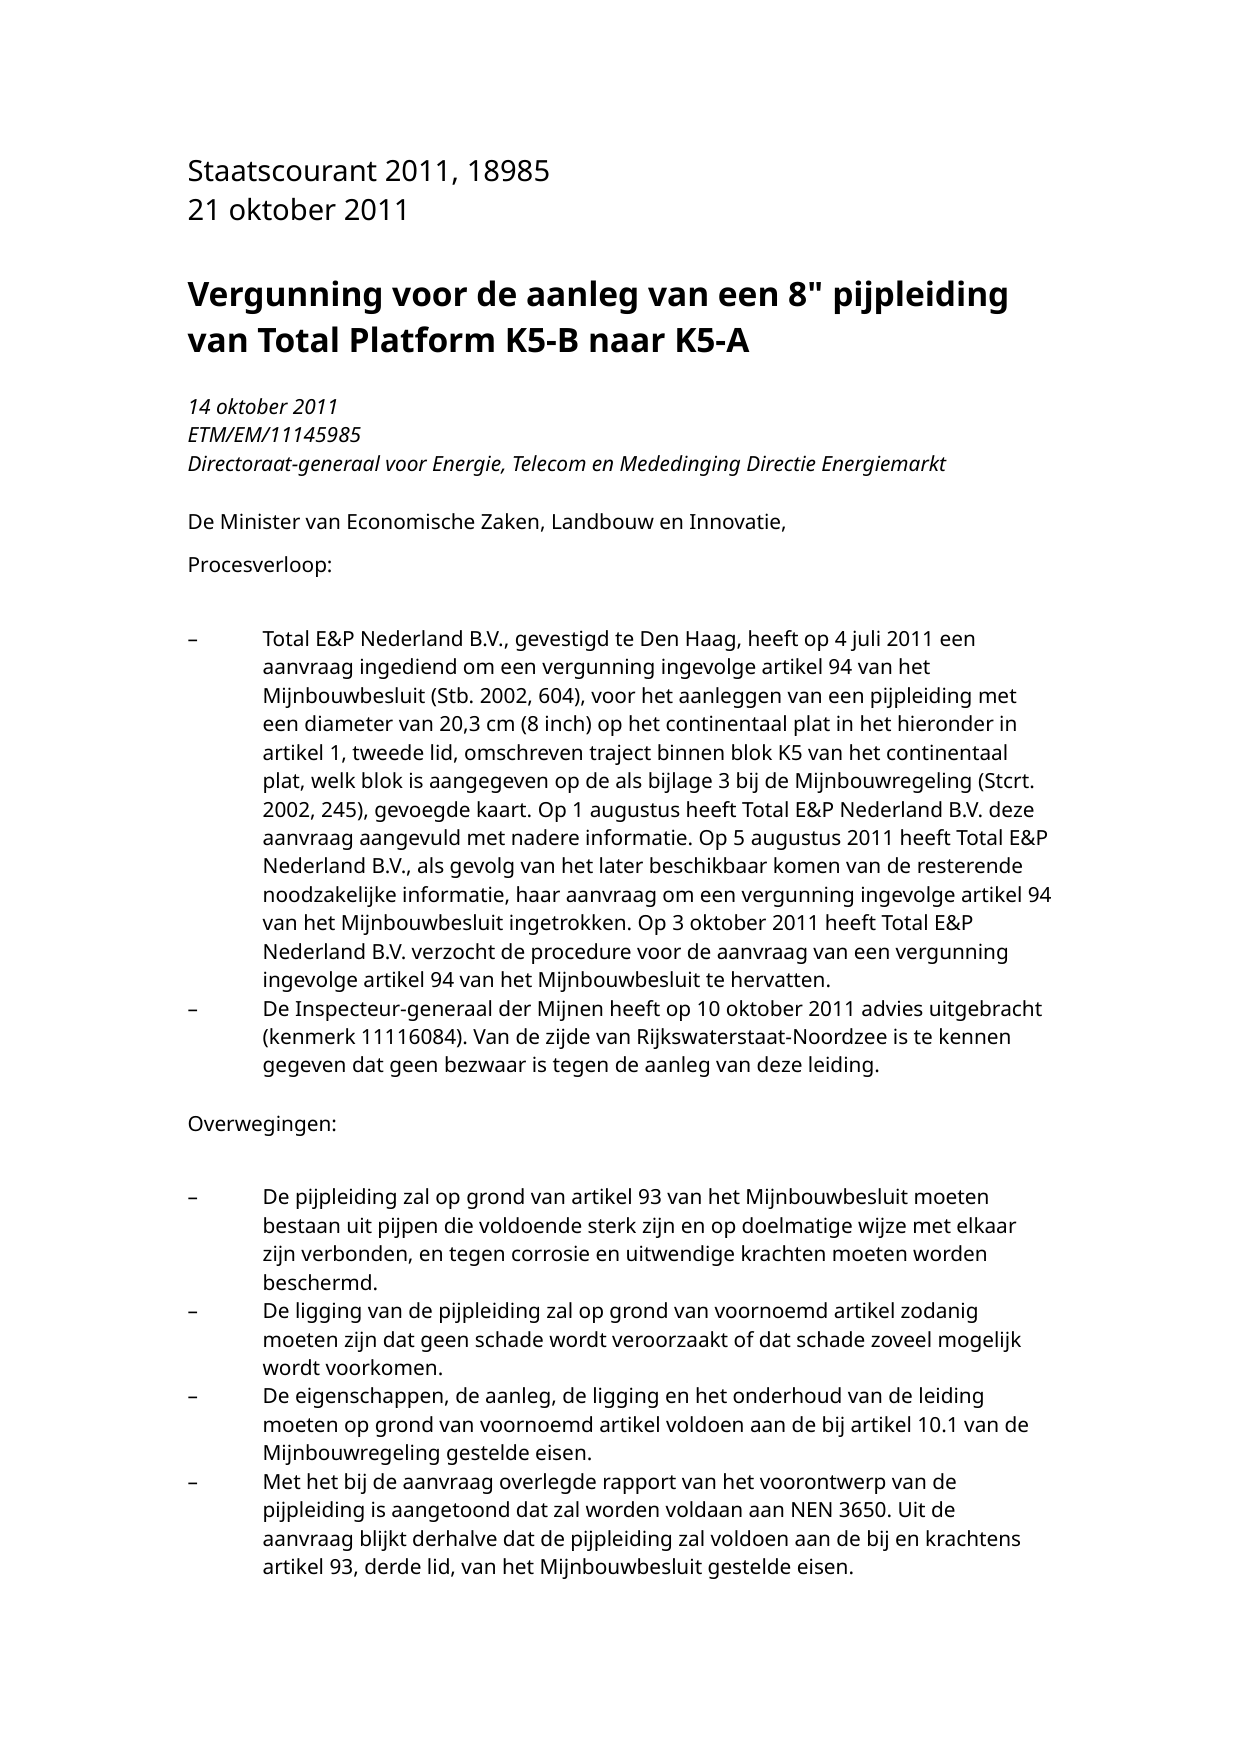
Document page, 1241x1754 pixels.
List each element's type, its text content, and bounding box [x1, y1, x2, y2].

text ETM/EM/11145985 [187, 420, 1053, 449]
list Total E&P Nederland B.V., gevestigd te Den Haag, heeft op 4 juli 2011 een aanvraag ingediend om een vergunning ingevolge artikel 94 van het Mijnbouwbesluit (Stb. 2002, 604), voor het aanleggen van een pijpleiding met een diameter van 20,3 cm (8 inch) op het continentaal plat in het hieronder in artikel 1, tweede lid, omschreven traject binnen blok K5 van het continentaal plat, welk blok is aangegeven op de als bijlage 3 bij de Mijnbouwregeling (Stcrt. 2002, 245), gevoegde kaart. Op 1 augustus heeft Total E&P Nederland B.V. deze aanvraag aangevuld met nadere informatie. Op 5 augustus 2011 heeft Total E&P Nederland B.V., als gevolg van het later beschikbaar komen van de resterende noodzakelijke informatie, haar aanvraag om een vergunning ingevolge artikel 94 van het Mijnbouwbesluit ingetrokken. Op 3 oktober 2011 heeft Total E&P Nederland B.V. verzocht de procedure voor de aanvraag van een vergunning ingevolge artikel 94 van het Mijnbouwbesluit te hervatten. [187, 624, 1053, 994]
text Directoraat-generaal voor Energie, Telecom en Mededinging Directie Energiemarkt [187, 449, 1053, 477]
list De pijpleiding zal op grond van artikel 93 van het Mijnbouwbesluit moeten bestaan uit pijpen die voldoende sterk zijn en op doelmatige wijze met elkaar zijn verbonden, en tegen corrosie en uitwendige krachten moeten worden beschermd. [187, 1182, 1053, 1296]
subtitle Vergunning voor de aanleg van een 8" pijpleiding van Total Platform K5-B naar K5-A [187, 271, 1053, 362]
text Overwegingen: [187, 1109, 1053, 1137]
list De ligging van de pijpleiding zal op grond van voornoemd artikel zodanig moeten zijn dat geen schade wordt veroorzaakt of dat schade zoveel mogelijk wordt voorkomen. [187, 1296, 1053, 1382]
text Procesverloop: [187, 551, 1053, 579]
text 14 oktober 2011 [187, 392, 1053, 420]
list De eigenschappen, de aanleg, de ligging en het onderhoud van de leiding moeten op grond van voornoemd artikel voldoen aan de bij artikel 10.1 van de Mijnbouwregeling gestelde eisen. [187, 1382, 1053, 1467]
list Met het bij de aanvraag overlegde rapport van het voorontwerp van de pijpleiding is aangetoond dat zal worden voldaan aan NEN 3650. Uit de aanvraag blijkt derhalve dat de pijpleiding zal voldoen aan de bij en krachtens artikel 93, derde lid, van het Mijnbouwbesluit gestelde eisen. [187, 1467, 1053, 1581]
text De Minister van Economische Zaken, Landbouw en Innovatie, [187, 507, 1053, 536]
text 21 oktober 2011 [187, 190, 1053, 229]
list De Inspecteur-generaal der Mijnen heeft op 10 oktober 2011 advies uitgebracht (kenmerk 11116084). Van de zijde van Rijkswaterstaat-Noordzee is te kennen gegeven dat geen bezwaar is tegen de aanleg van deze leiding. [187, 994, 1053, 1079]
text Staatscourant 2011, 18985 [187, 150, 1053, 190]
